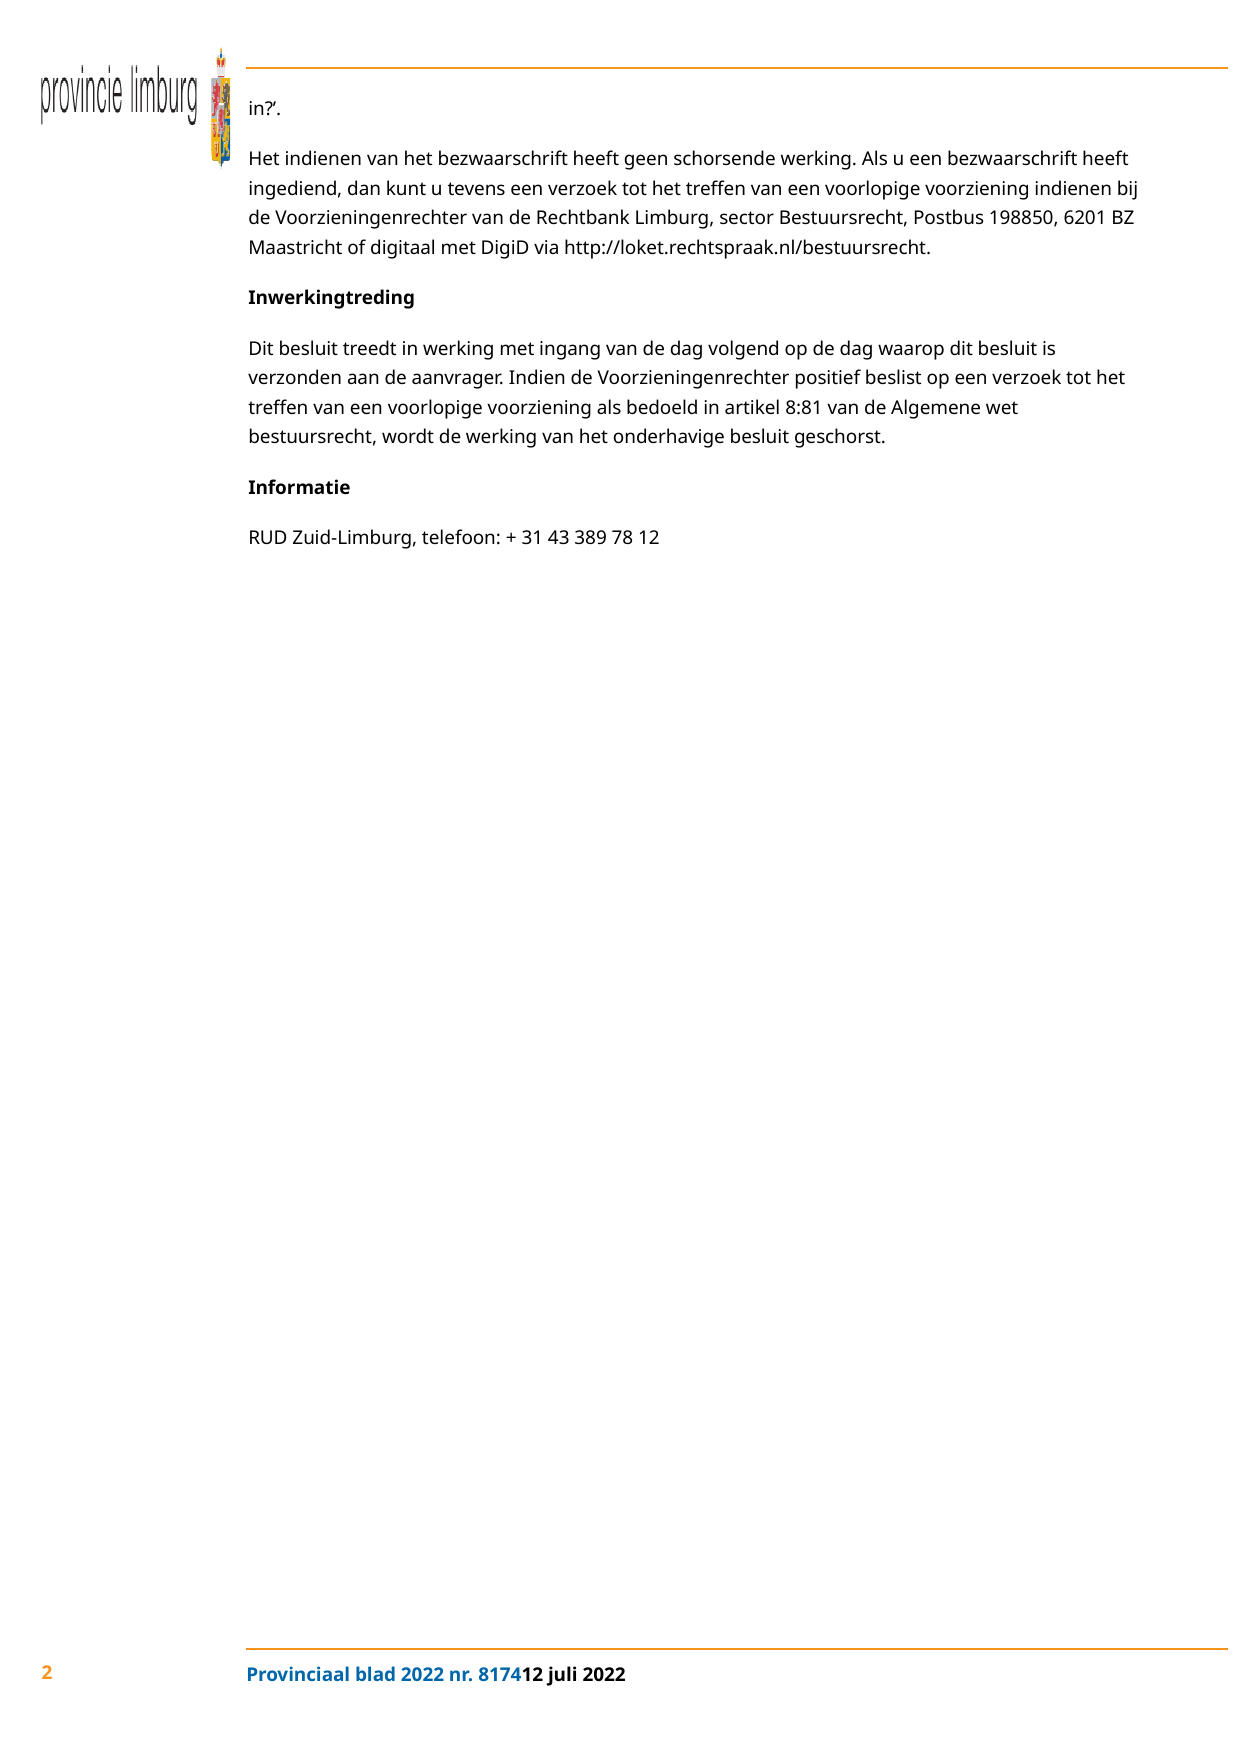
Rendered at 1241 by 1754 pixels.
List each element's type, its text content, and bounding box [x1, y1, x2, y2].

text Dit besluit treedt in werking met ingang van de dag volgend op de dag waarop dit besluit is verzonden aan de aanvrager. Indien de Voorzieningenrechter positief beslist op een verzoek tot het treffen van een voorlopige voorziening als bedoeld in artikel 8:81 van de Algemene wet bestuursrecht, wordt de werking van het onderhavige besluit geschorst. [248, 335, 1152, 449]
picture [41, 47, 231, 172]
text RUD Zuid-Limburg, telefoon: + 31 43 389 78 12 [248, 524, 1152, 550]
text Inwerkingtreding [248, 284, 1152, 310]
text Informatie [248, 474, 1152, 500]
text in?’. [248, 95, 1152, 121]
text Het indienen van het bezwaarschrift heeft geen schorsende werking. Als u een bezwaarschrift heeft ingediend, dan kunt u tevens een verzoek tot het treffen van een voorlopige voorziening indienen bij de Voorzieningenrechter van de Rechtbank Limburg, sector Bestuursrecht, Postbus 198850, 6201 BZ Maastricht of digitaal met DigiD via http://loket.rechtspraak.nl/bestuursrecht. [248, 145, 1152, 260]
